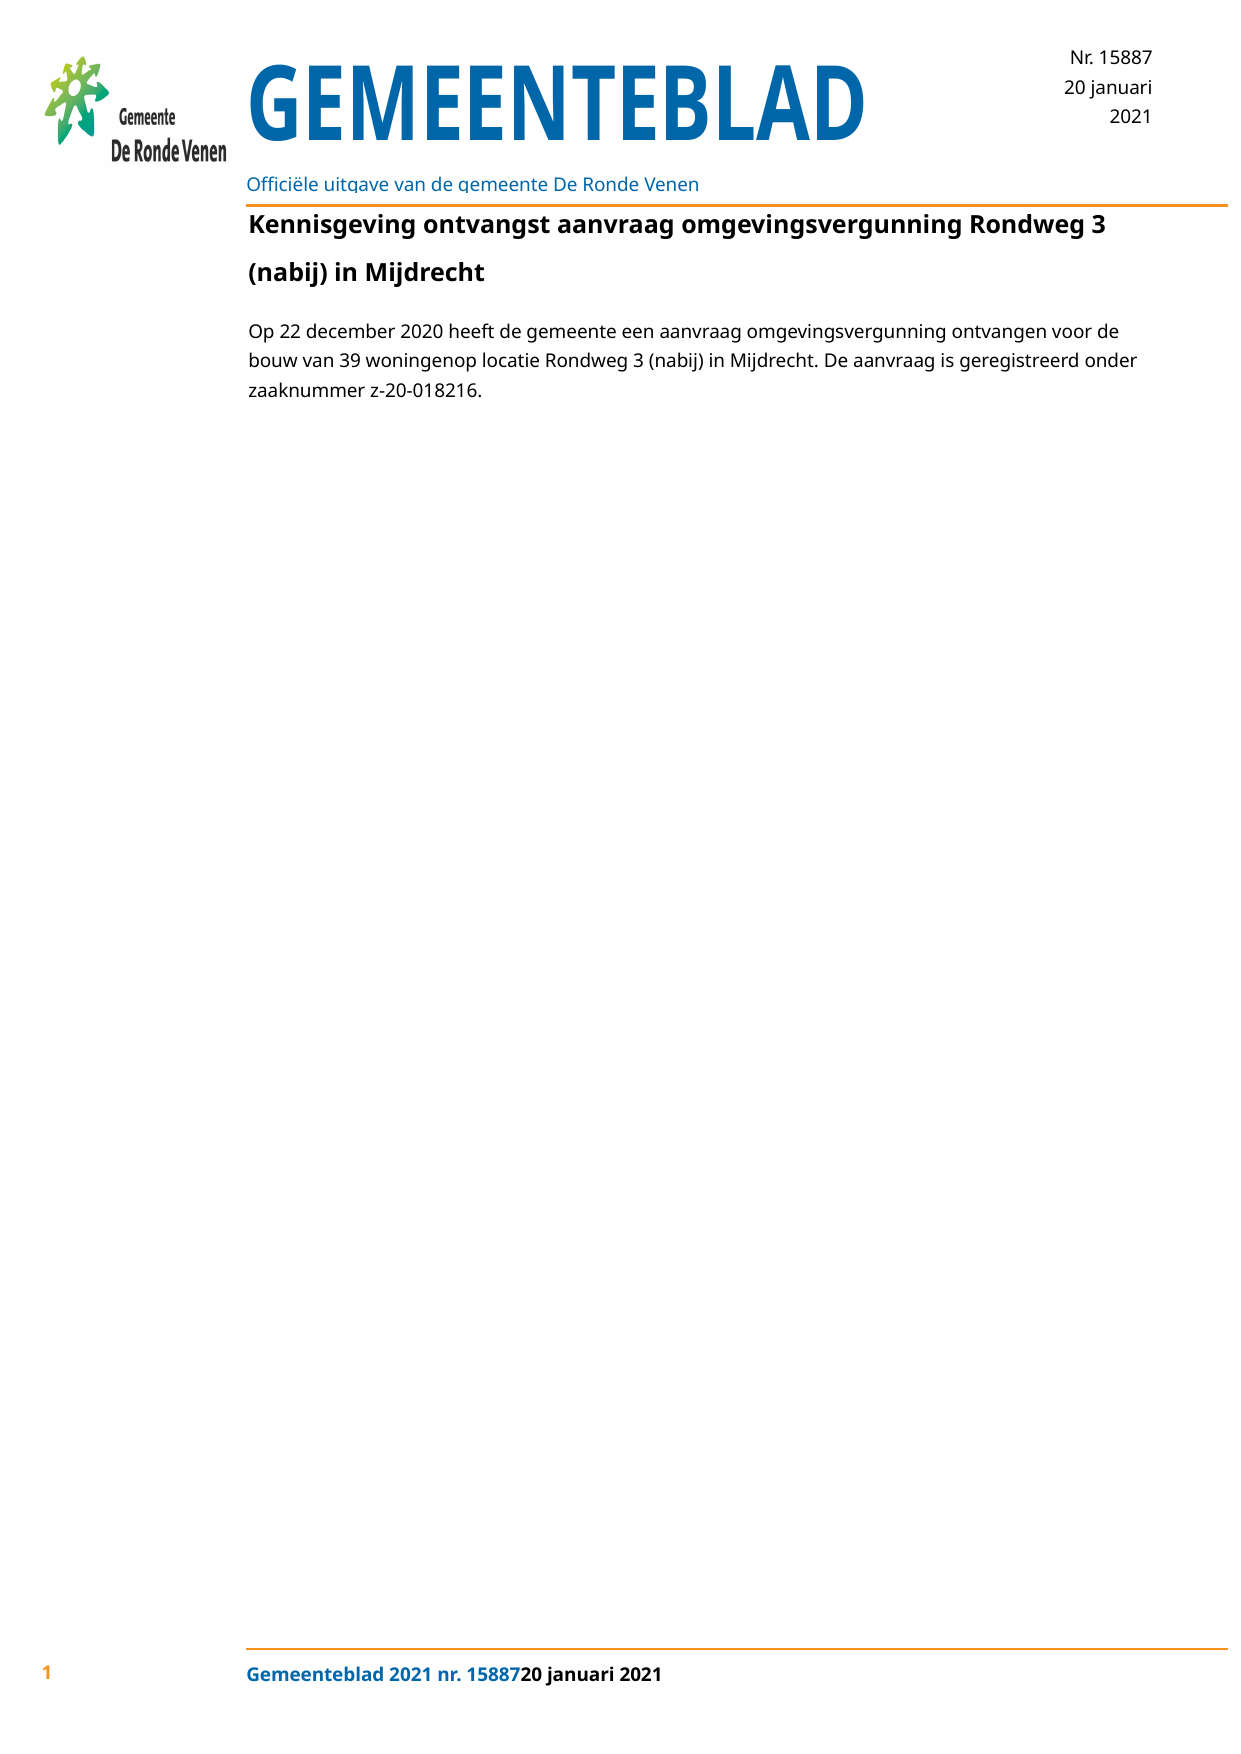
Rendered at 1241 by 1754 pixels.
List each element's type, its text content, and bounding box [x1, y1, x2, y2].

text Op 22 december 2020 heeft de gemeente een aanvraag omgevingsvergunning ontvangen voor de bouw van 39 woningenop locatie Rondweg 3 (nabij) in Mijdrecht. De aanvraag is geregistreerd onder zaaknummer z-20-018216. [248, 318, 1152, 403]
picture [41, 47, 231, 172]
text Kennisgeving ontvangst aanvraag omgevingsvergunning Rondweg 3 (nabij) in Mijdrecht [248, 207, 1152, 288]
